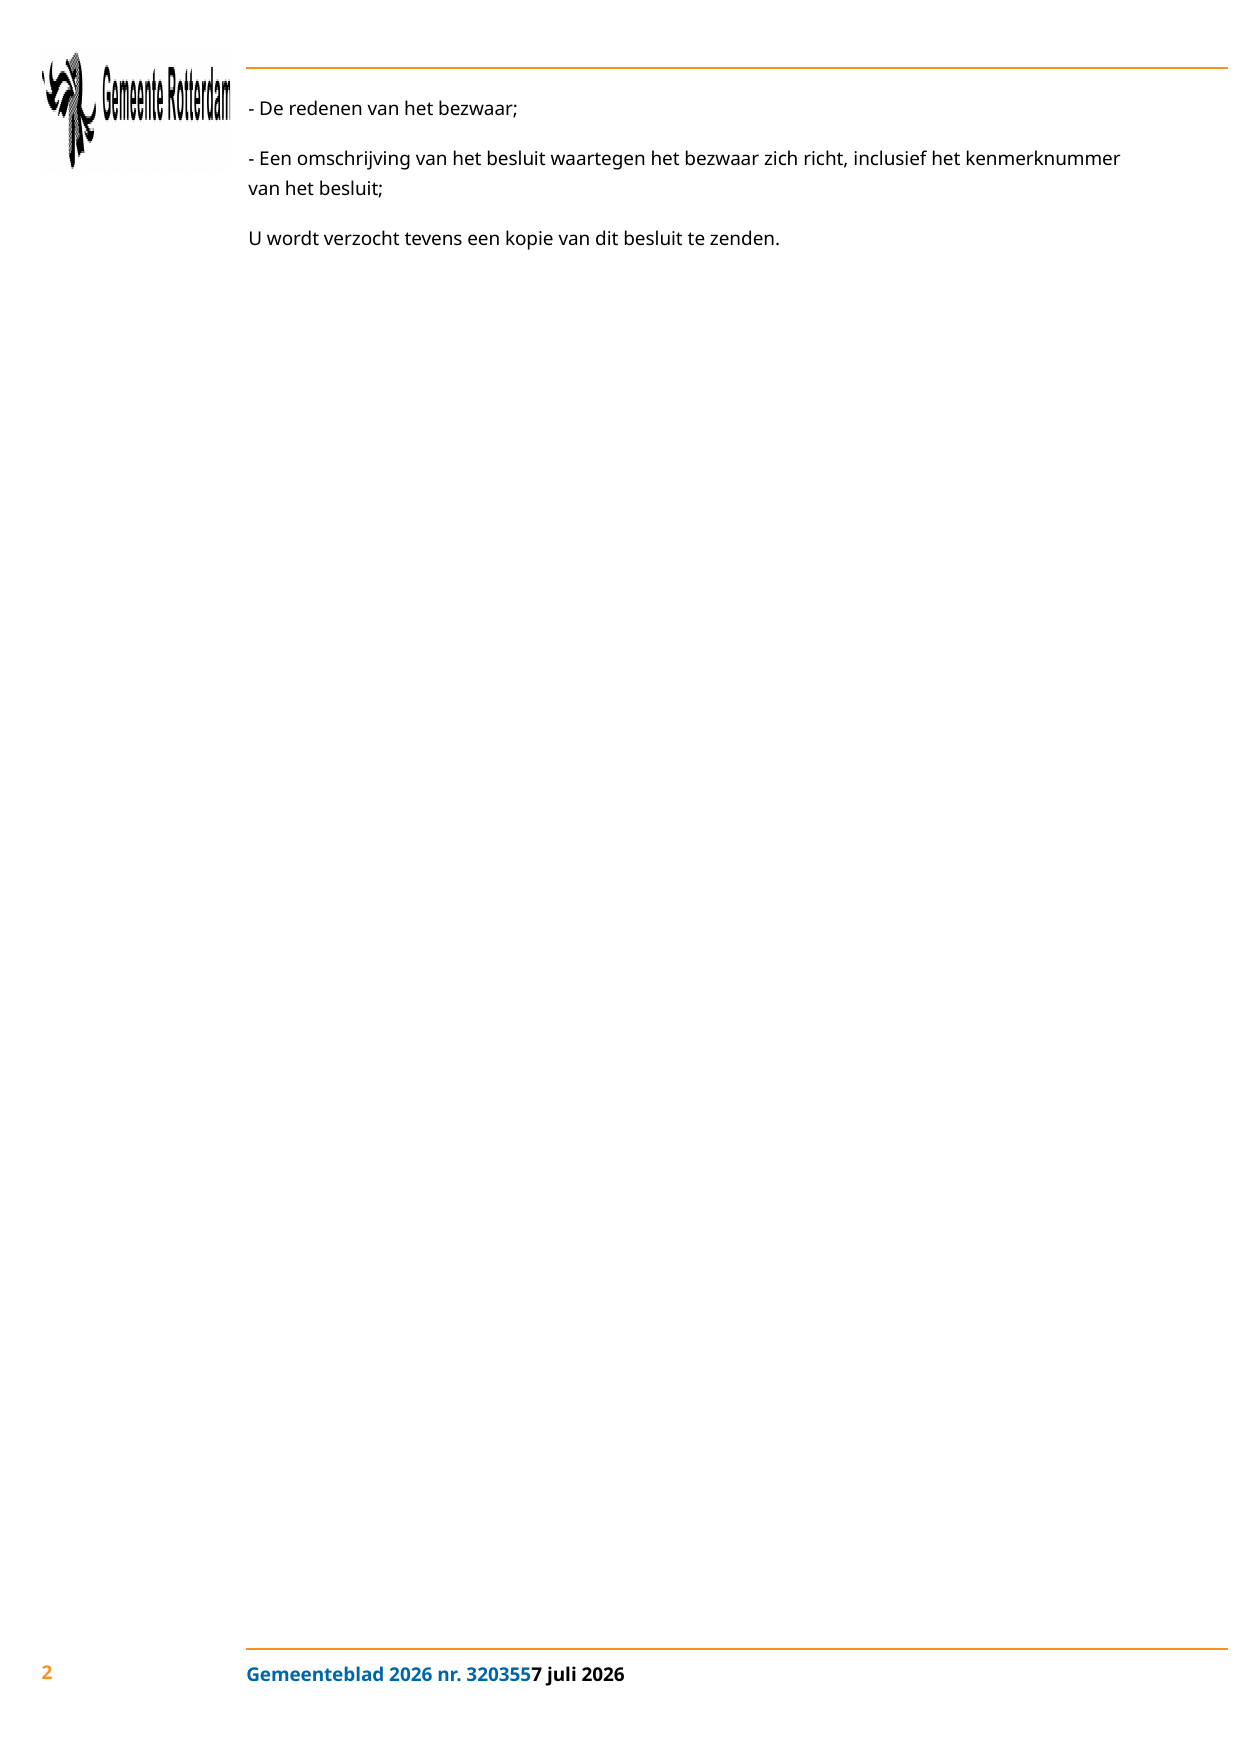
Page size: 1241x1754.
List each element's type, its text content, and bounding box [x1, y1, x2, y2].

text - De redenen van het bezwaar; [248, 95, 1152, 121]
text U wordt verzocht tevens een kopie van dit besluit te zenden. [248, 225, 1152, 251]
picture [41, 47, 231, 172]
text - Een omschrijving van het besluit waartegen het bezwaar zich richt, inclusief het kenmerknummer van het besluit; [248, 145, 1152, 201]
